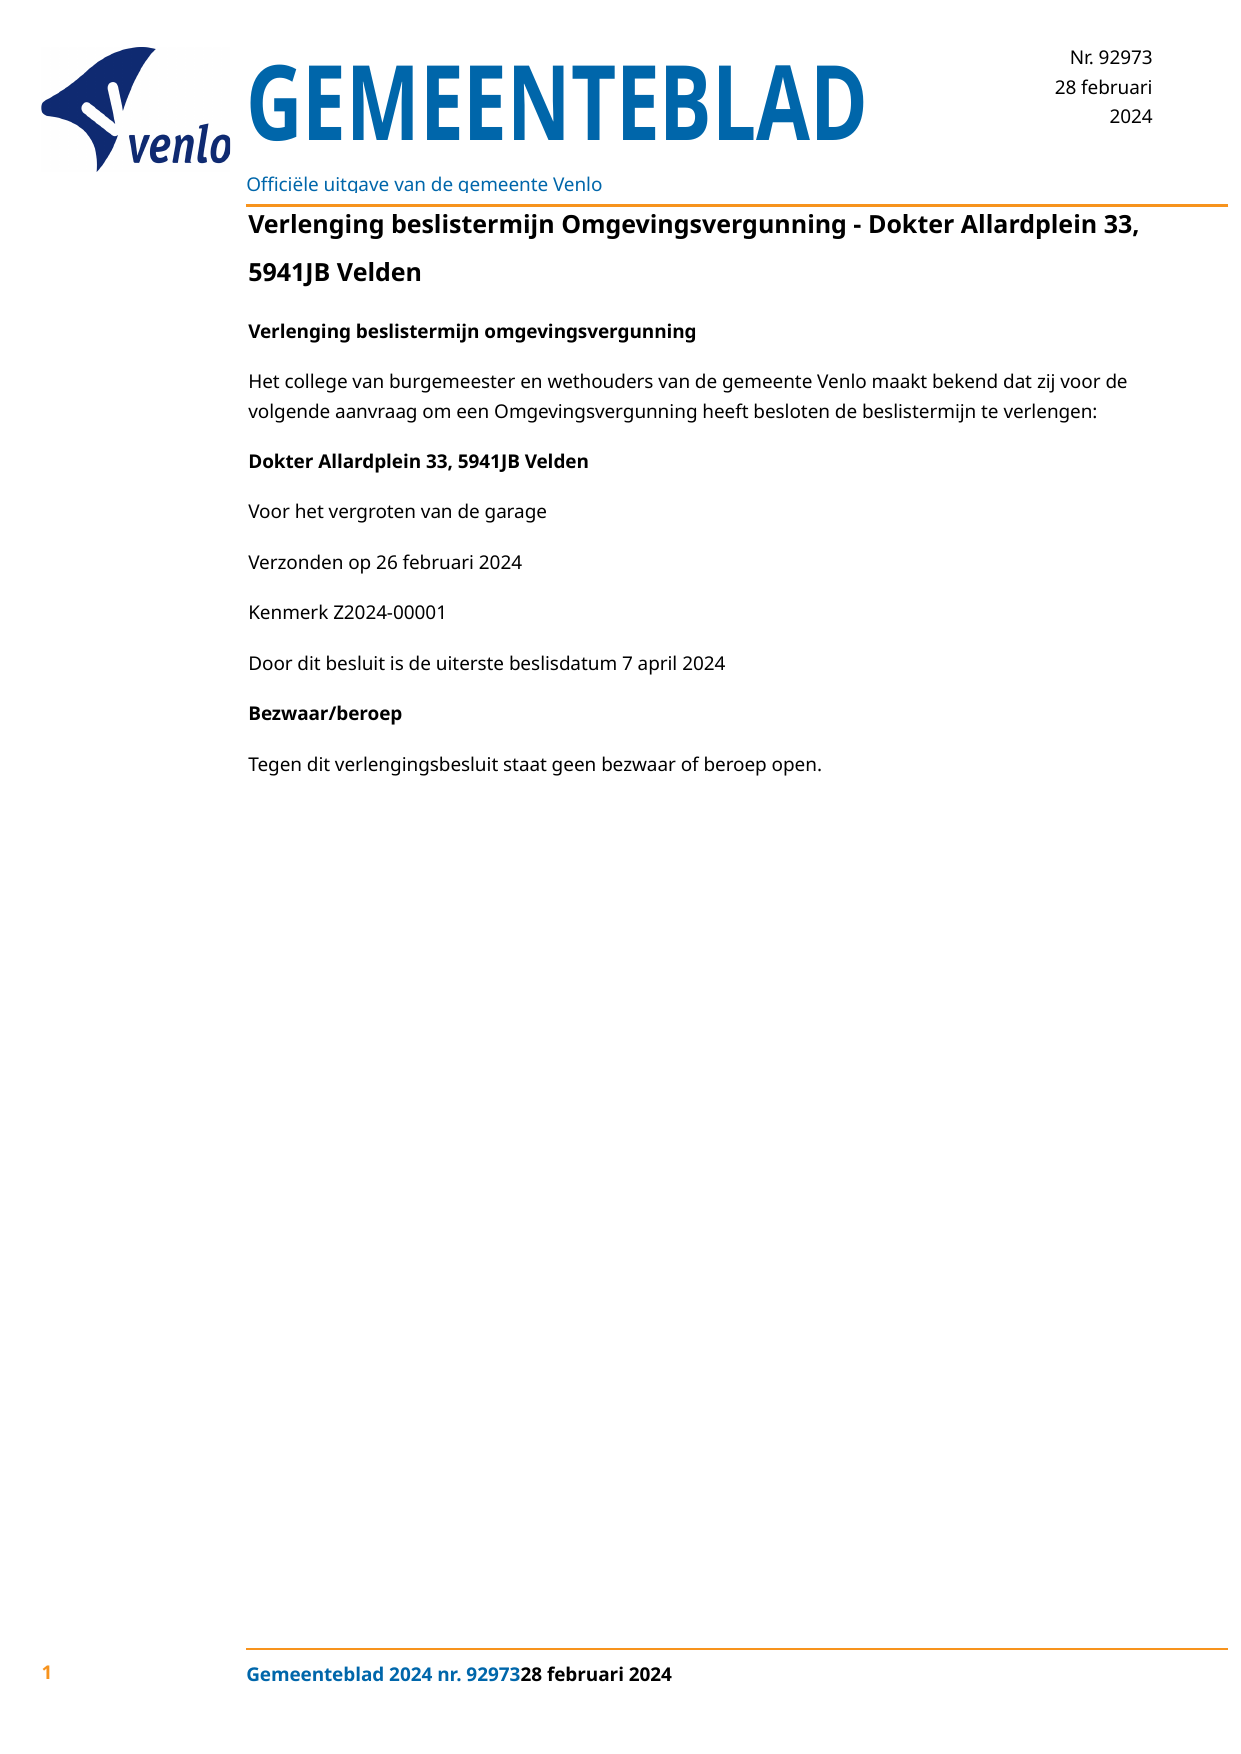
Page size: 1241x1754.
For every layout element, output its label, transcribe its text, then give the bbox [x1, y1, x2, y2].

text Door dit besluit is de uiterste beslisdatum 7 april 2024 [248, 650, 1152, 676]
text Dokter Allardplein 33, 5941JB Velden [248, 448, 1152, 474]
text Verlenging beslistermijn omgevingsvergunning [248, 318, 1152, 344]
picture [41, 47, 231, 172]
text Voor het vergroten van de garage [248, 499, 1152, 524]
text Bezwaar/beroep [248, 700, 1152, 726]
text Verzonden op 26 februari 2024 [248, 549, 1152, 575]
text Kenmerk Z2024-00001 [248, 599, 1152, 625]
text Tegen dit verlengingsbesluit staat geen bezwaar of beroep open. [248, 751, 1152, 777]
text Het college van burgemeester en wethouders van de gemeente Venlo maakt bekend dat zij voor de volgende aanvraag om een Omgevingsvergunning heeft besloten de beslistermijn te verlengen: [248, 368, 1152, 424]
text Verlenging beslistermijn Omgevingsvergunning - Dokter Allardplein 33, 5941JB Velden [248, 207, 1152, 288]
